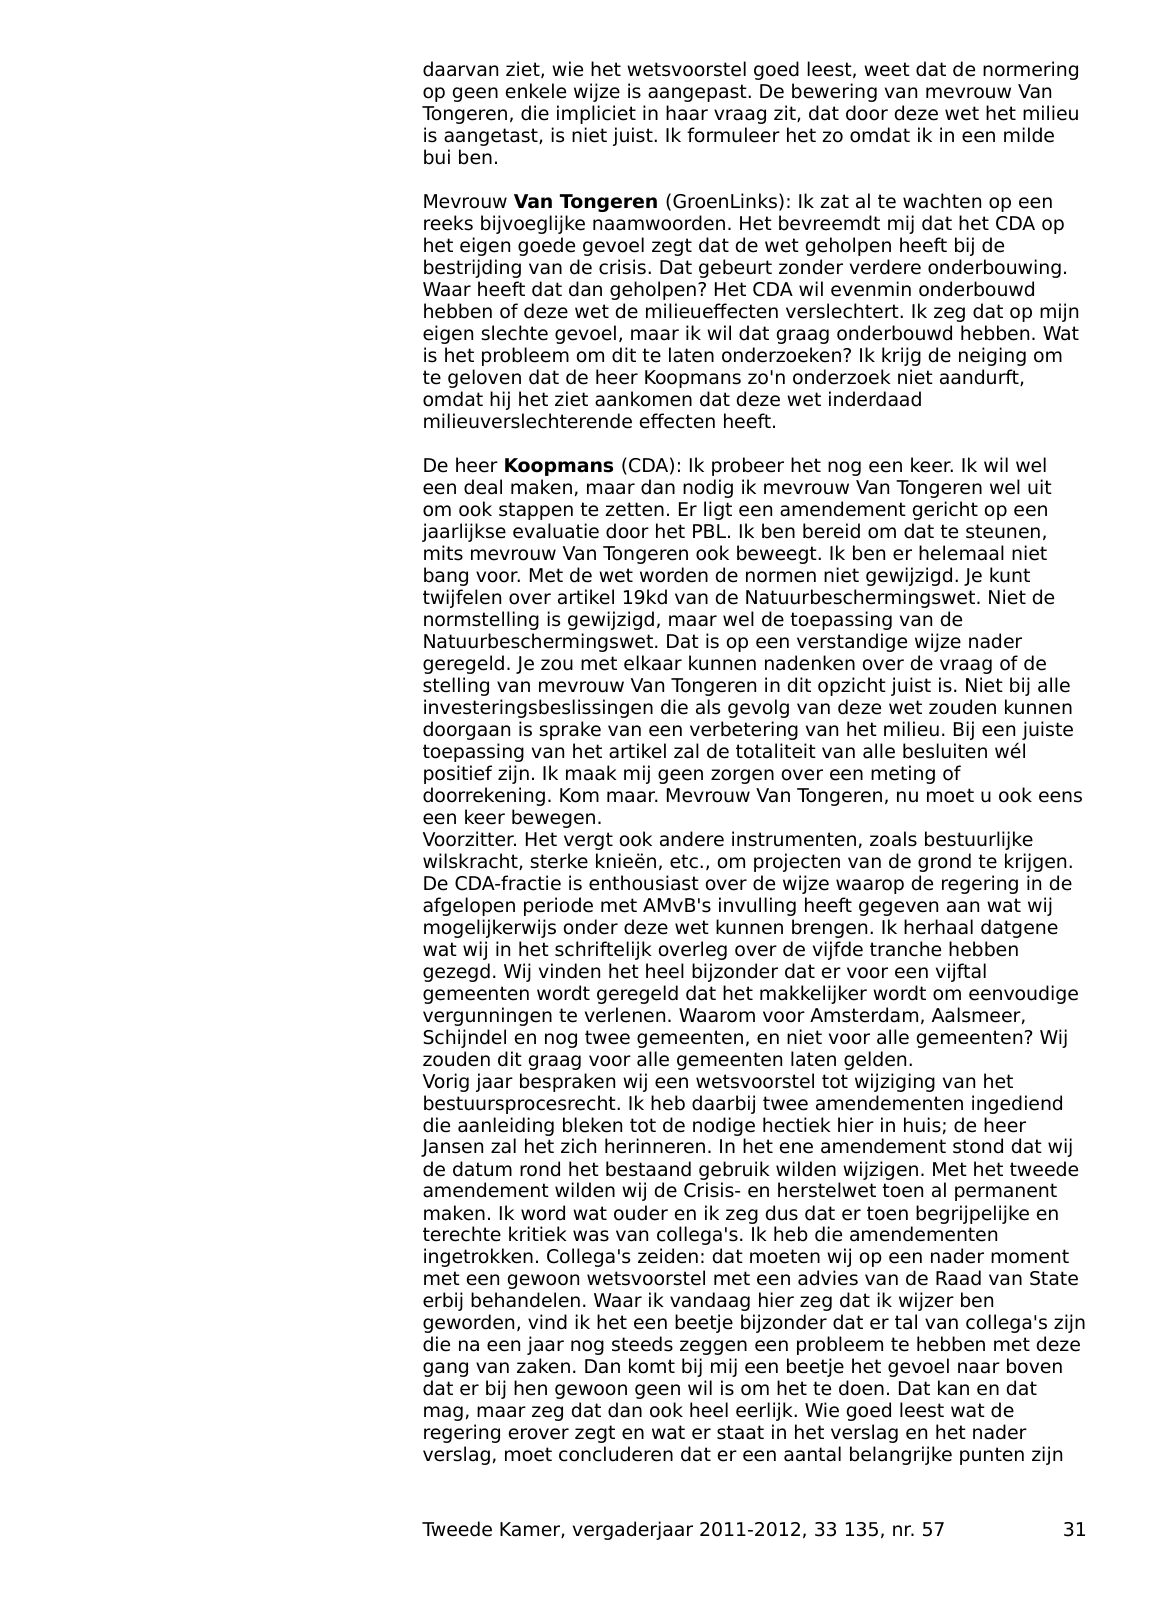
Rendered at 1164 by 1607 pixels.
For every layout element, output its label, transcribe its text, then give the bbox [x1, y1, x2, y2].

text daarvan ziet, wie het wetsvoorstel goed leest, weet dat de normering op geen enkele wijze is aangepast. De bewering van mevrouw Van Tongeren, die impliciet in haar vraag zit, dat door deze wet het milieu is aangetast, is niet juist. Ik formuleer het zo omdat ik in een milde bui ben. [422, 59, 1087, 169]
text De heer Koopmans (CDA): Ik probeer het nog een keer. Ik wil wel een deal maken, maar dan nodig ik mevrouw Van Tongeren wel uit om ook stappen te zetten. Er ligt een amendement gericht op een jaarlijkse evaluatie door het PBL. Ik ben bereid om dat te steunen, mits mevrouw Van Tongeren ook beweegt. Ik ben er helemaal niet bang voor. Met de wet worden de normen niet gewijzigd. Je kunt twijfelen over artikel 19kd van de Natuurbeschermingswet. Niet de normstelling is gewijzigd, maar wel de toepassing van de Natuurbeschermingswet. Dat is op een verstandige wijze nader geregeld. Je zou met elkaar kunnen nadenken over de vraag of de stelling van mevrouw Van Tongeren in dit opzicht juist is. Niet bij alle investeringsbeslissingen die als gevolg van deze wet zouden kunnen doorgaan is sprake van een verbetering van het milieu. Bij een juiste toepassing van het artikel zal de totaliteit van alle besluiten wél positief zijn. Ik maak mij geen zorgen over een meting of doorrekening. Kom maar. Mevrouw Van Tongeren, nu moet u ook eens een keer bewegen. [422, 455, 1087, 829]
text Mevrouw Van Tongeren (GroenLinks): Ik zat al te wachten op een reeks bijvoeglijke naamwoorden. Het bevreemdt mij dat het CDA op het eigen goede gevoel zegt dat de wet geholpen heeft bij de bestrijding van de crisis. Dat gebeurt zonder verdere onderbouwing. Waar heeft dat dan geholpen? Het CDA wil evenmin onderbouwd hebben of deze wet de milieueffecten verslechtert. Ik zeg dat op mijn eigen slechte gevoel, maar ik wil dat graag onderbouwd hebben. Wat is het probleem om dit te laten onderzoeken? Ik krijg de neiging om te geloven dat de heer Koopmans zo'n onderzoek niet aandurft, omdat hij het ziet aankomen dat deze wet inderdaad milieuverslechterende effecten heeft. [422, 191, 1087, 433]
text Vorig jaar bespraken wij een wetsvoorstel tot wijziging van het bestuursprocesrecht. Ik heb daarbij twee amendementen ingediend die aanleiding bleken tot de nodige hectiek hier in huis; de heer Jansen zal het zich herinneren. In het ene amendement stond dat wij de datum rond het bestaand gebruik wilden wijzigen. Met het tweede amendement wilden wij de Crisis- en herstelwet toen al permanent maken. Ik word wat ouder en ik zeg dus dat er toen begrijpelijke en terechte kritiek was van collega's. Ik heb die amendementen ingetrokken. Collega's zeiden: dat moeten wij op een nader moment met een gewoon wetsvoorstel met een advies van de Raad van State erbij behandelen. Waar ik vandaag hier zeg dat ik wijzer ben geworden, vind ik het een beetje bijzonder dat er tal van collega's zijn die na een jaar nog steeds zeggen een probleem te hebben met deze gang van zaken. Dan komt bij mij een beetje het gevoel naar boven dat er bij hen gewoon geen wil is om het te doen. Dat kan en dat mag, maar zeg dat dan ook heel eerlijk. Wie goed leest wat de regering erover zegt en wat er staat in het verslag en het nader verslag, moet concluderen dat er een aantal belangrijke punten zijn [422, 1071, 1087, 1466]
text Voorzitter. Het vergt ook andere instrumenten, zoals bestuurlijke wilskracht, sterke knieën, etc., om projecten van de grond te krijgen. De CDA-fractie is enthousiast over de wijze waarop de regering in de afgelopen periode met AMvB's invulling heeft gegeven aan wat wij mogelijkerwijs onder deze wet kunnen brengen. Ik herhaal datgene wat wij in het schriftelijk overleg over de vijfde tranche hebben gezegd. Wij vinden het heel bijzonder dat er voor een vijftal gemeenten wordt geregeld dat het makkelijker wordt om eenvoudige vergunningen te verlenen. Waarom voor Amsterdam, Aalsmeer, Schijndel en nog twee gemeenten, en niet voor alle gemeenten? Wij zouden dit graag voor alle gemeenten laten gelden. [422, 829, 1087, 1071]
